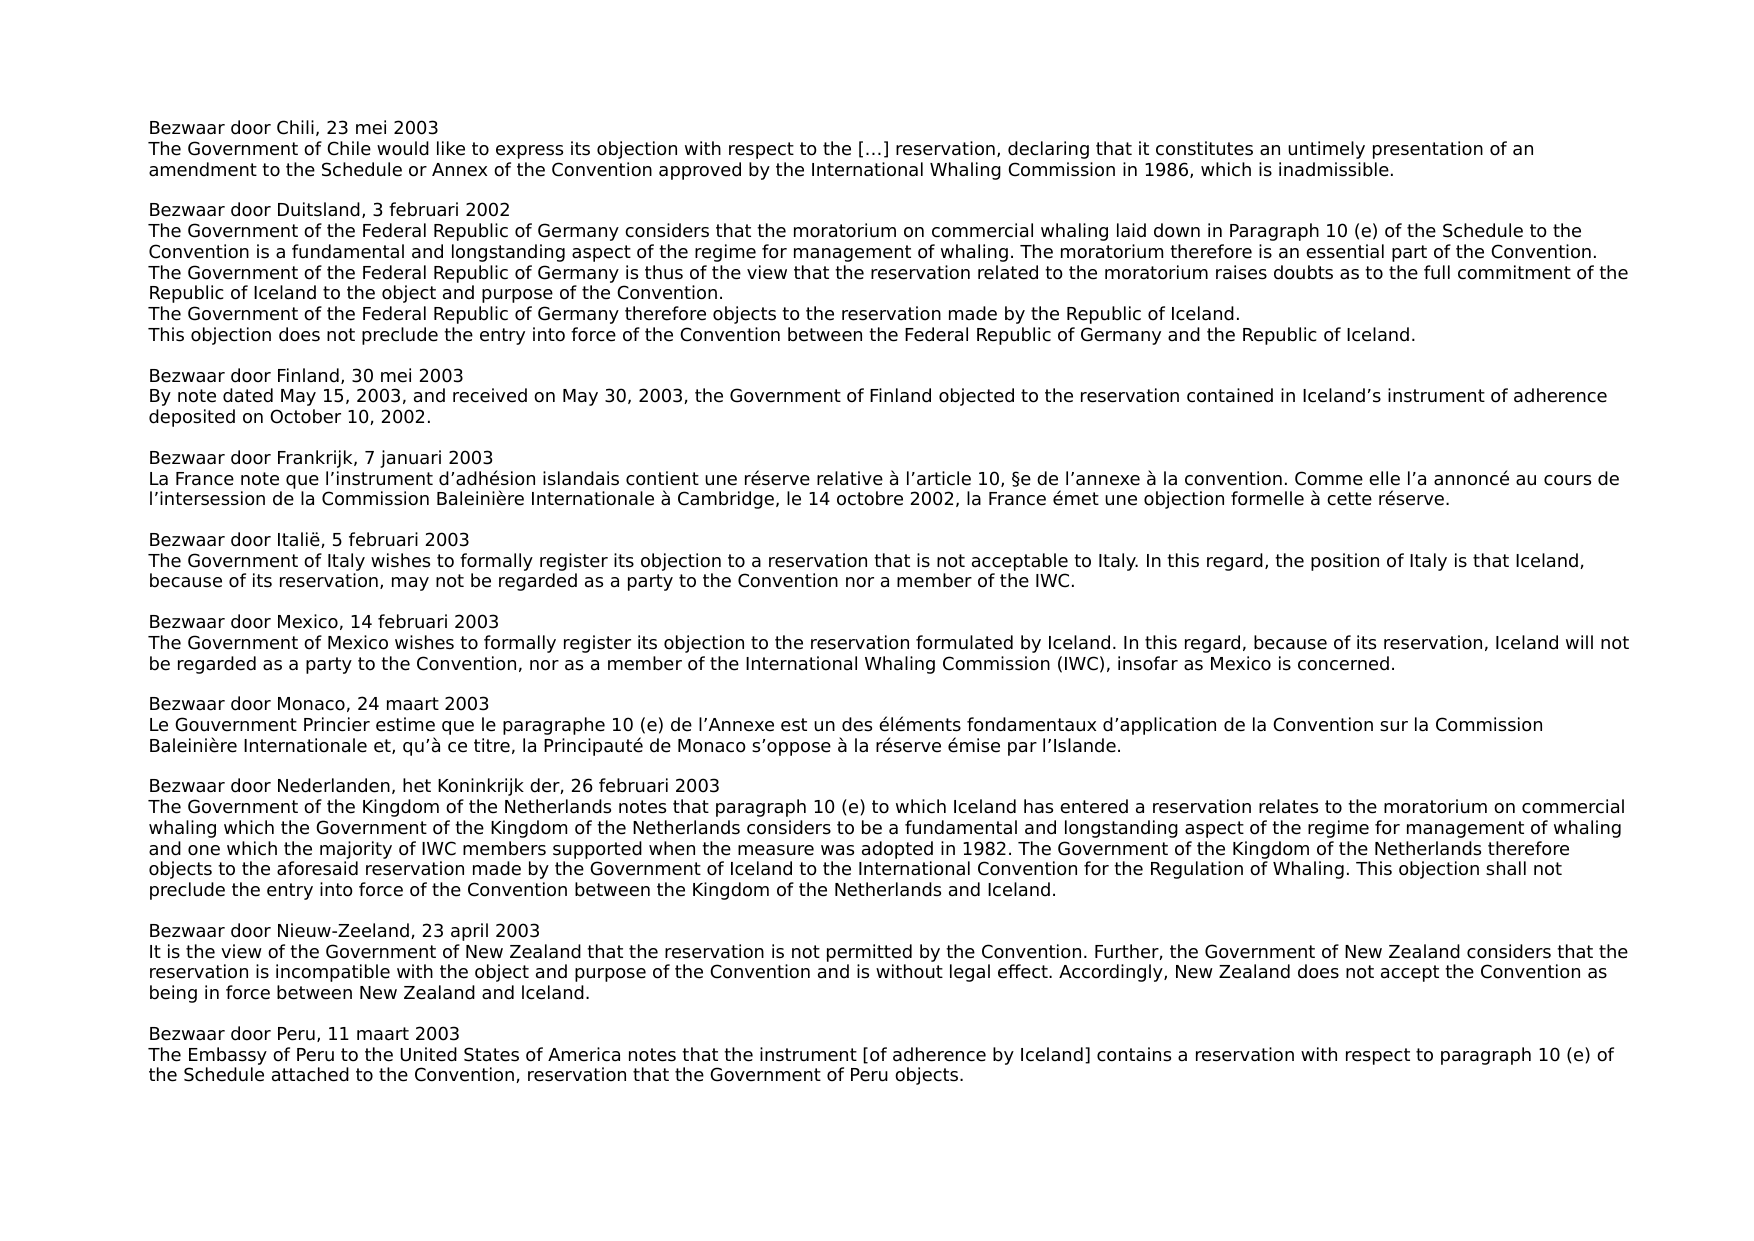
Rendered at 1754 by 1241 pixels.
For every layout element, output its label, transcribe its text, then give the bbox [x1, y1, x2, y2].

text Bezwaar door Finland, 30 mei 2003 [148, 365, 1636, 386]
text The Government of the Federal Republic of Germany therefore objects to the reservation made by the Republic of Iceland. [148, 304, 1636, 325]
text The Government of the Federal Republic of Germany is thus of the view that the reservation related to the moratorium raises doubts as to the full commitment of the Republic of Iceland to the object and purpose of the Convention. [148, 262, 1636, 304]
text The Government of the Federal Republic of Germany considers that the moratorium on commercial whaling laid down in Paragraph 10 (e) of the Schedule to the Convention is a fundamental and longstanding aspect of the regime for management of whaling. The moratorium therefore is an essential part of the Convention. [148, 221, 1636, 262]
text The Government of the Kingdom of the Netherlands notes that paragraph 10 (e) to which Iceland has entered a reservation relates to the moratorium on commercial whaling which the Government of the Kingdom of the Netherlands considers to be a fundamental and longstanding aspect of the regime for management of whaling and one which the majority of IWC members supported when the measure was adopted in 1982. The Government of the Kingdom of the Netherlands therefore objects to the aforesaid reservation made by the Government of Iceland to the International Convention for the Regulation of Whaling. This objection shall not preclude the entry into force of the Convention between the Kingdom of the Netherlands and Iceland. [148, 797, 1636, 901]
text Bezwaar door Monaco, 24 maart 2003 [148, 694, 1636, 715]
text It is the view of the Government of New Zealand that the reservation is not permitted by the Convention. Further, the Government of New Zealand considers that the reservation is incompatible with the object and purpose of the Convention and is without legal effect. Accordingly, New Zealand does not accept the Convention as being in force between New Zealand and lceland. [148, 941, 1636, 1004]
text Bezwaar door Peru, 11 maart 2003 [148, 1024, 1636, 1044]
text Bezwaar door Frankrijk, 7 januari 2003 [148, 448, 1636, 468]
text Bezwaar door Italië, 5 februari 2003 [148, 530, 1636, 551]
text Bezwaar door Mexico, 14 februari 2003 [148, 612, 1636, 633]
text The Government of Italy wishes to formally register its objection to a reservation that is not acceptable to Italy. In this regard, the position of Italy is that Iceland, because of its reservation, may not be regarded as a party to the Convention nor a member of the IWC. [148, 551, 1636, 592]
text This objection does not preclude the entry into force of the Convention between the Federal Republic of Germany and the Republic of Iceland. [148, 325, 1636, 345]
text Bezwaar door Nieuw-Zeeland, 23 april 2003 [148, 921, 1636, 941]
text Le Gouvernment Princier estime que le paragraphe 10 (e) de l’Annexe est un des éléments fondamentaux d’application de la Convention sur la Commission Baleinière Internationale et, qu’à ce titre, la Principauté de Monaco s’oppose à la réserve émise par l’Islande. [148, 715, 1636, 756]
text By note dated May 15, 2003, and received on May 30, 2003, the Government of Finland objected to the reservation contained in Iceland’s instrument of adherence deposited on October 10, 2002. [148, 386, 1636, 428]
text Bezwaar door Nederlanden, het Koninkrijk der, 26 februari 2003 [148, 776, 1636, 797]
text Bezwaar door Chili, 23 mei 2003 [148, 118, 1636, 139]
text The Government of Chile would like to express its objection with respect to the […] reservation, declaring that it constitutes an untimely presentation of an amendment to the Schedule or Annex of the Convention approved by the International Whaling Commission in 1986, which is inadmissible. [148, 139, 1636, 180]
text Bezwaar door Duitsland, 3 februari 2002 [148, 200, 1636, 221]
text The Government of Mexico wishes to formally register its objection to the reservation formulated by Iceland. In this regard, because of its reservation, Iceland will not be regarded as a party to the Convention, nor as a member of the International Whaling Commission (IWC), insofar as Mexico is concerned. [148, 633, 1636, 674]
text The Embassy of Peru to the United States of America notes that the instrument [of adherence by Iceland] contains a reservation with respect to paragraph 10 (e) of the Schedule attached to the Convention, reservation that the Government of Peru objects. [148, 1044, 1636, 1086]
text La France note que l’instrument d’adhésion islandais contient une réserve relative à l’article 10, §e de l’annexe à la convention. Comme elle l’a annoncé au cours de l’intersession de la Commission Baleinière Internationale à Cambridge, le 14 octobre 2002, la France émet une objection formelle à cette réserve. [148, 468, 1636, 510]
